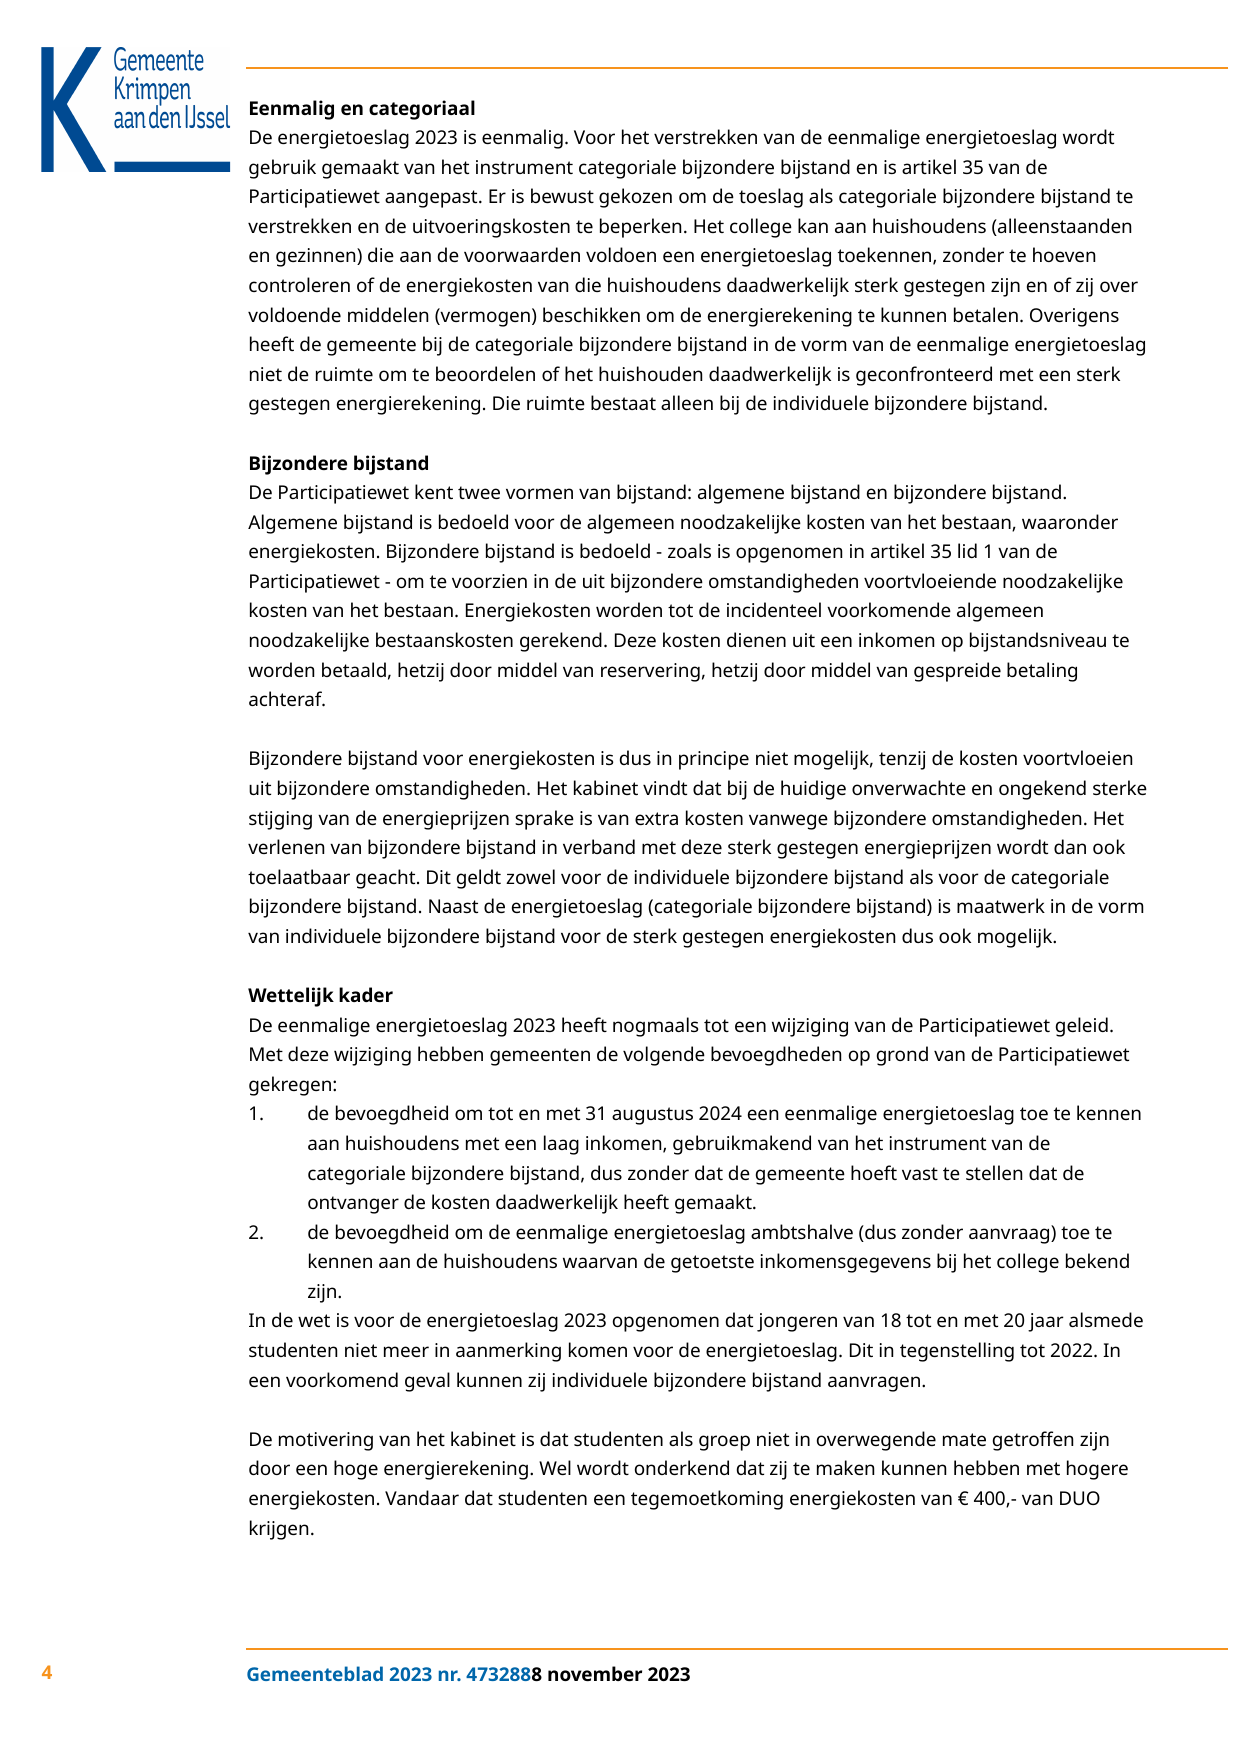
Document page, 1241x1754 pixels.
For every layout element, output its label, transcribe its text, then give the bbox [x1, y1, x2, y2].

list de bevoegdheid om tot en met 31 augustus 2024 een eenmalige energietoeslag toe te kennen aan huishoudens met een laag inkomen, gebruikmakend van het instrument van de categoriale bijzondere bijstand, dus zonder dat de gemeente hoeft vast te stellen dat de ontvanger de kosten daadwerkelijk heeft gemaakt. [248, 1101, 1152, 1215]
text In de wet is voor de energietoeslag 2023 opgenomen dat jongeren van 18 tot en met 20 jaar alsmede studenten niet meer in aanmerking komen voor de energietoeslag. Dit in tegenstelling tot 2022. In een voorkomend geval kunnen zij individuele bijzondere bijstand aanvragen. [248, 1308, 1152, 1393]
list de bevoegdheid om de eenmalige energietoeslag ambtshalve (dus zonder aanvraag) toe te kennen aan de huishoudens waarvan de getoetste inkomensgegevens bij het college bekend zijn. [248, 1219, 1152, 1304]
text Eenmalig en categoriaal [248, 95, 1152, 121]
text De Participatiewet kent twee vormen van bijstand: algemene bijstand en bijzondere bijstand. Algemene bijstand is bedoeld voor de algemeen noodzakelijke kosten van het bestaan, waaronder energiekosten. Bijzondere bijstand is bedoeld - zoals is opgenomen in artikel 35 lid 1 van de Participatiewet - om te voorzien in de uit bijzondere omstandigheden voortvloeiende noodzakelijke kosten van het bestaan. Energiekosten worden tot de incidenteel voorkomende algemeen noodzakelijke bestaanskosten gerekend. Deze kosten dienen uit een inkomen op bijstandsniveau te worden betaald, hetzij door middel van reservering, hetzij door middel van gespreide betaling achteraf. [248, 479, 1152, 712]
text De motivering van het kabinet is dat studenten als groep niet in overwegende mate getroffen zijn door een hoge energierekening. Wel wordt onderkend dat zij te maken kunnen hebben met hogere energiekosten. Vandaar dat studenten een tegemoetkoming energiekosten van € 400,- van DUO krijgen. [248, 1426, 1152, 1541]
text verlenen van bijzondere bijstand in verband met deze sterk gestegen energieprijzen wordt dan ook toelaatbaar geacht. Dit geldt zowel voor de individuele bijzondere bijstand als voor de categoriale bijzondere bijstand. Naast de energietoeslag (categoriale bijzondere bijstand) is maatwerk in de vorm van individuele bijzondere bijstand voor de sterk gestegen energiekosten dus ook mogelijk. [248, 834, 1152, 949]
text De eenmalige energietoeslag 2023 heeft nogmaals tot een wijziging van de Participatiewet geleid. Met deze wijziging hebben gemeenten de volgende bevoegdheden op grond van de Participatiewet gekregen: [248, 1012, 1152, 1097]
text Bijzondere bijstand [248, 450, 1152, 476]
text De energietoeslag 2023 is eenmalig. Voor het verstrekken van de eenmalige energietoeslag wordt gebruik gemaakt van het instrument categoriale bijzondere bijstand en is artikel 35 van de Participatiewet aangepast. Er is bewust gekozen om de toeslag als categoriale bijzondere bijstand te verstrekken en de uitvoeringskosten te beperken. Het college kan aan huishoudens (alleenstaanden en gezinnen) die aan de voorwaarden voldoen een energietoeslag toekennen, zonder te hoeven controleren of de energiekosten van die huishoudens daadwerkelijk sterk gestegen zijn en of zij over voldoende middelen (vermogen) beschikken om de energierekening te kunnen betalen. Overigens heeft de gemeente bij de categoriale bijzondere bijstand in de vorm van de eenmalige energietoeslag niet de ruimte om te beoordelen of het huishouden daadwerkelijk is geconfronteerd met een sterk gestegen energierekening. Die ruimte bestaat alleen bij de individuele bijzondere bijstand. [248, 124, 1152, 416]
text Bijzondere bijstand voor energiekosten is dus in principe niet mogelijk, tenzij de kosten voortvloeien uit bijzondere omstandigheden. Het kabinet vindt dat bij de huidige onverwachte en ongekend sterke stijging van de energieprijzen sprake is van extra kosten vanwege bijzondere omstandigheden. Het [248, 746, 1152, 831]
picture [41, 47, 231, 172]
text Wettelijk kader [248, 982, 1152, 1008]
